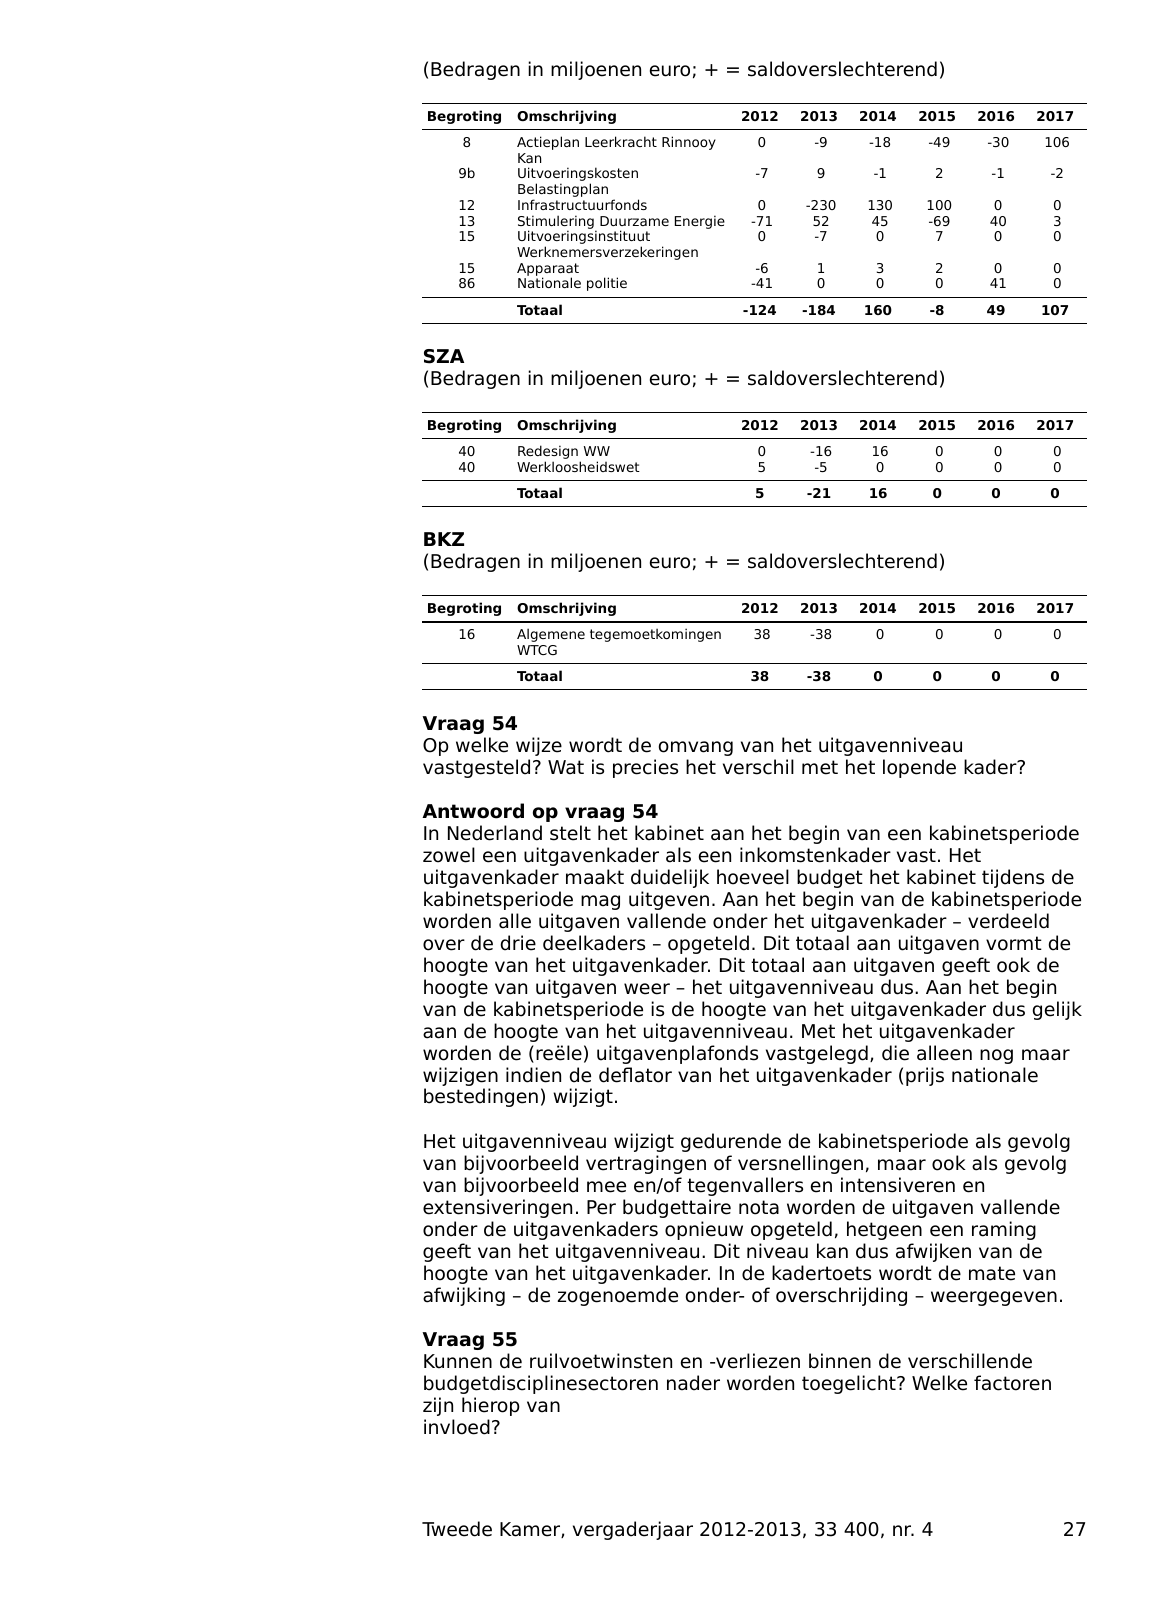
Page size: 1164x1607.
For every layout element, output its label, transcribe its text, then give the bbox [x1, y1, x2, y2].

table_header 2014 [850, 413, 909, 438]
text In Nederland stelt het kabinet aan het begin van een kabinetsperiode zowel een uitgavenkader als een inkomstenkader vast. Het uitgavenkader maakt duidelijk hoeveel budget het kabinet tijdens de kabinetsperiode mag uitgeven. Aan het begin van de kabinetsperiode worden alle uitgaven vallende onder het uitgavenkader – verdeeld over de drie deelkaders – opgeteld. Dit totaal aan uitgaven vormt de hoogte van het uitgavenkader. Dit totaal aan uitgaven geeft ook de hoogte van uitgaven weer – het uitgavenniveau dus. Aan het begin van de kabinetsperiode is de hoogte van het uitgavenkader dus gelijk aan de hoogte van het uitgavenniveau. Met het uitgavenkader worden de (reële) uitgavenplafonds vastgelegd, die alleen nog maar wijzigen indien de deflator van het uitgavenkader (prijs nationale bestedingen) wijzigt. [422, 823, 1087, 1108]
table_cell -18 [850, 130, 909, 166]
table_cell Nationale politie [511, 276, 732, 297]
table_cell -21 [791, 481, 850, 506]
table_header 2016 [969, 596, 1027, 621]
text (Bedragen in miljoenen euro; + = saldoverslechterend) [422, 368, 1087, 390]
table_cell 12 [422, 198, 511, 213]
text Antwoord op vraag 54 [422, 801, 1087, 823]
table_header Begroting [422, 104, 511, 129]
table_cell -9 [791, 130, 850, 166]
table_cell [422, 664, 511, 689]
table_cell 3 [850, 261, 909, 276]
table_cell 0 [969, 198, 1027, 213]
table_cell -1 [850, 166, 909, 198]
table_cell 0 [1028, 623, 1087, 663]
table_cell 5 [732, 460, 791, 480]
text (Bedragen in miljoenen euro; + = saldoverslechterend) [422, 59, 1087, 81]
table_cell 0 [732, 130, 791, 166]
table_cell -124 [732, 298, 791, 323]
table_cell 0 [850, 664, 909, 689]
table_header 2012 [732, 104, 791, 129]
table_cell 49 [969, 298, 1027, 323]
table_cell 16 [850, 439, 909, 459]
table_cell 38 [732, 664, 791, 689]
table_cell 15 [422, 229, 511, 261]
table_cell 0 [969, 229, 1027, 261]
table_cell 0 [910, 439, 968, 459]
table_cell 2 [910, 261, 968, 276]
table_cell -7 [791, 229, 850, 261]
table_header 2017 [1028, 596, 1087, 621]
table_cell 130 [850, 198, 909, 213]
text Op welke wijze wordt de omvang van het uitgavenniveau vastgesteld? Wat is precies het verschil met het lopende kader? [422, 734, 1087, 778]
table_cell 100 [910, 198, 968, 213]
table_cell -71 [732, 214, 791, 229]
table_cell 0 [732, 439, 791, 459]
table_cell 0 [969, 439, 1027, 459]
table_cell 0 [969, 623, 1027, 663]
table_cell Uitvoeringskosten Belastingplan [511, 166, 732, 198]
table_cell 9 [791, 166, 850, 198]
table_header 2012 [732, 596, 791, 621]
table_cell 0 [910, 664, 968, 689]
table_cell 0 [791, 276, 850, 297]
table_header 2017 [1028, 413, 1087, 438]
table_cell 0 [910, 623, 968, 663]
table_cell Redesign WW [511, 439, 732, 459]
table_cell 107 [1028, 298, 1087, 323]
table_cell 16 [850, 481, 909, 506]
table_cell 13 [422, 214, 511, 229]
table_cell 160 [850, 298, 909, 323]
table_cell 0 [732, 229, 791, 261]
table_cell -38 [791, 664, 850, 689]
table_cell 0 [910, 481, 968, 506]
table_header 2016 [969, 413, 1027, 438]
table_cell 0 [732, 198, 791, 213]
table_cell [422, 298, 511, 323]
table_header 2013 [791, 104, 850, 129]
table_cell -7 [732, 166, 791, 198]
table_cell 0 [1028, 276, 1087, 297]
table_header 2014 [850, 596, 909, 621]
table_cell -5 [791, 460, 850, 480]
table_header Omschrijving [511, 596, 732, 621]
table_header 2013 [791, 413, 850, 438]
text SZA [422, 346, 1087, 368]
text Vraag 54 [422, 713, 1087, 734]
table_cell 0 [1028, 439, 1087, 459]
table_cell Apparaat [511, 261, 732, 276]
table_cell 0 [969, 481, 1027, 506]
table_cell 86 [422, 276, 511, 297]
text Vraag 55 [422, 1329, 1087, 1351]
table_header 2015 [910, 104, 968, 129]
table_cell Totaal [511, 664, 732, 689]
table_cell 0 [850, 460, 909, 480]
table_cell 0 [1028, 229, 1087, 261]
table_cell 0 [1028, 481, 1087, 506]
table_cell -184 [791, 298, 850, 323]
table_cell 0 [1028, 664, 1087, 689]
table_cell Uitvoeringsinstituut Werknemersverzekeringen [511, 229, 732, 261]
table_cell Algemene tegemoetkomingen WTCG [511, 623, 732, 663]
table_header Omschrijving [511, 104, 732, 129]
table_cell -2 [1028, 166, 1087, 198]
table_cell 38 [732, 623, 791, 663]
table_cell 0 [969, 664, 1027, 689]
table_cell 15 [422, 261, 511, 276]
table_header 2017 [1028, 104, 1087, 129]
table_cell 40 [422, 439, 511, 459]
table_cell 0 [910, 276, 968, 297]
table_header 2015 [910, 596, 968, 621]
table_cell 0 [850, 229, 909, 261]
table_cell -69 [910, 214, 968, 229]
text Kunnen de ruilvoetwinsten en -verliezen binnen de verschillende [422, 1351, 1087, 1373]
table_cell 5 [732, 481, 791, 506]
table_header Omschrijving [511, 413, 732, 438]
table_cell 16 [422, 623, 511, 663]
table_header 2013 [791, 596, 850, 621]
table_cell 8 [422, 130, 511, 166]
table_cell 41 [969, 276, 1027, 297]
table_cell -230 [791, 198, 850, 213]
table_cell 3 [1028, 214, 1087, 229]
table_cell -6 [732, 261, 791, 276]
table_cell 0 [850, 276, 909, 297]
table_cell 106 [1028, 130, 1087, 166]
table_cell 0 [850, 623, 909, 663]
table_cell Stimulering Duurzame Energie [511, 214, 732, 229]
table_cell 0 [1028, 261, 1087, 276]
table_cell -49 [910, 130, 968, 166]
table_cell 52 [791, 214, 850, 229]
table_cell 9b [422, 166, 511, 198]
table_cell Actieplan Leerkracht Rinnooy Kan [511, 130, 732, 166]
table_cell 0 [1028, 460, 1087, 480]
table_header 2012 [732, 413, 791, 438]
table_header 2015 [910, 413, 968, 438]
table_cell 0 [969, 261, 1027, 276]
table_cell 0 [1028, 198, 1087, 213]
table_header 2014 [850, 104, 909, 129]
text budgetdisciplinesectoren nader worden toegelicht? Welke factoren zijn hierop van [422, 1373, 1087, 1417]
table_cell -30 [969, 130, 1027, 166]
table_cell 40 [969, 214, 1027, 229]
table_cell -8 [910, 298, 968, 323]
text BKZ [422, 529, 1087, 551]
table_cell 45 [850, 214, 909, 229]
table_cell 0 [910, 460, 968, 480]
table_header 2016 [969, 104, 1027, 129]
table_cell -41 [732, 276, 791, 297]
table_header Begroting [422, 596, 511, 621]
text invloed? [422, 1417, 1087, 1438]
table_cell 1 [791, 261, 850, 276]
table_cell 7 [910, 229, 968, 261]
table_cell -38 [791, 623, 850, 663]
table_cell Infrastructuurfonds [511, 198, 732, 213]
table_cell Werkloosheidswet [511, 460, 732, 480]
table_cell Totaal [511, 481, 732, 506]
table_cell -1 [969, 166, 1027, 198]
text Het uitgavenniveau wijzigt gedurende de kabinetsperiode als gevolg van bijvoorbeeld vertragingen of versnellingen, maar ook als gevolg van bijvoorbeeld mee en/of tegenvallers en intensiveren en extensiveringen. Per budgettaire nota worden de uitgaven vallende onder de uitgavenkaders opnieuw opgeteld, hetgeen een raming geeft van het uitgavenniveau. Dit niveau kan dus afwijken van de hoogte van het uitgavenkader. In de kadertoets wordt de mate van afwijking – de zogenoemde onder- of overschrijding – weergegeven. [422, 1131, 1087, 1306]
table_cell 0 [969, 460, 1027, 480]
table_cell 2 [910, 166, 968, 198]
table_cell -16 [791, 439, 850, 459]
table_cell [422, 481, 511, 506]
table_cell 40 [422, 460, 511, 480]
text (Bedragen in miljoenen euro; + = saldoverslechterend) [422, 551, 1087, 573]
table_cell Totaal [511, 298, 732, 323]
table_header Begroting [422, 413, 511, 438]
